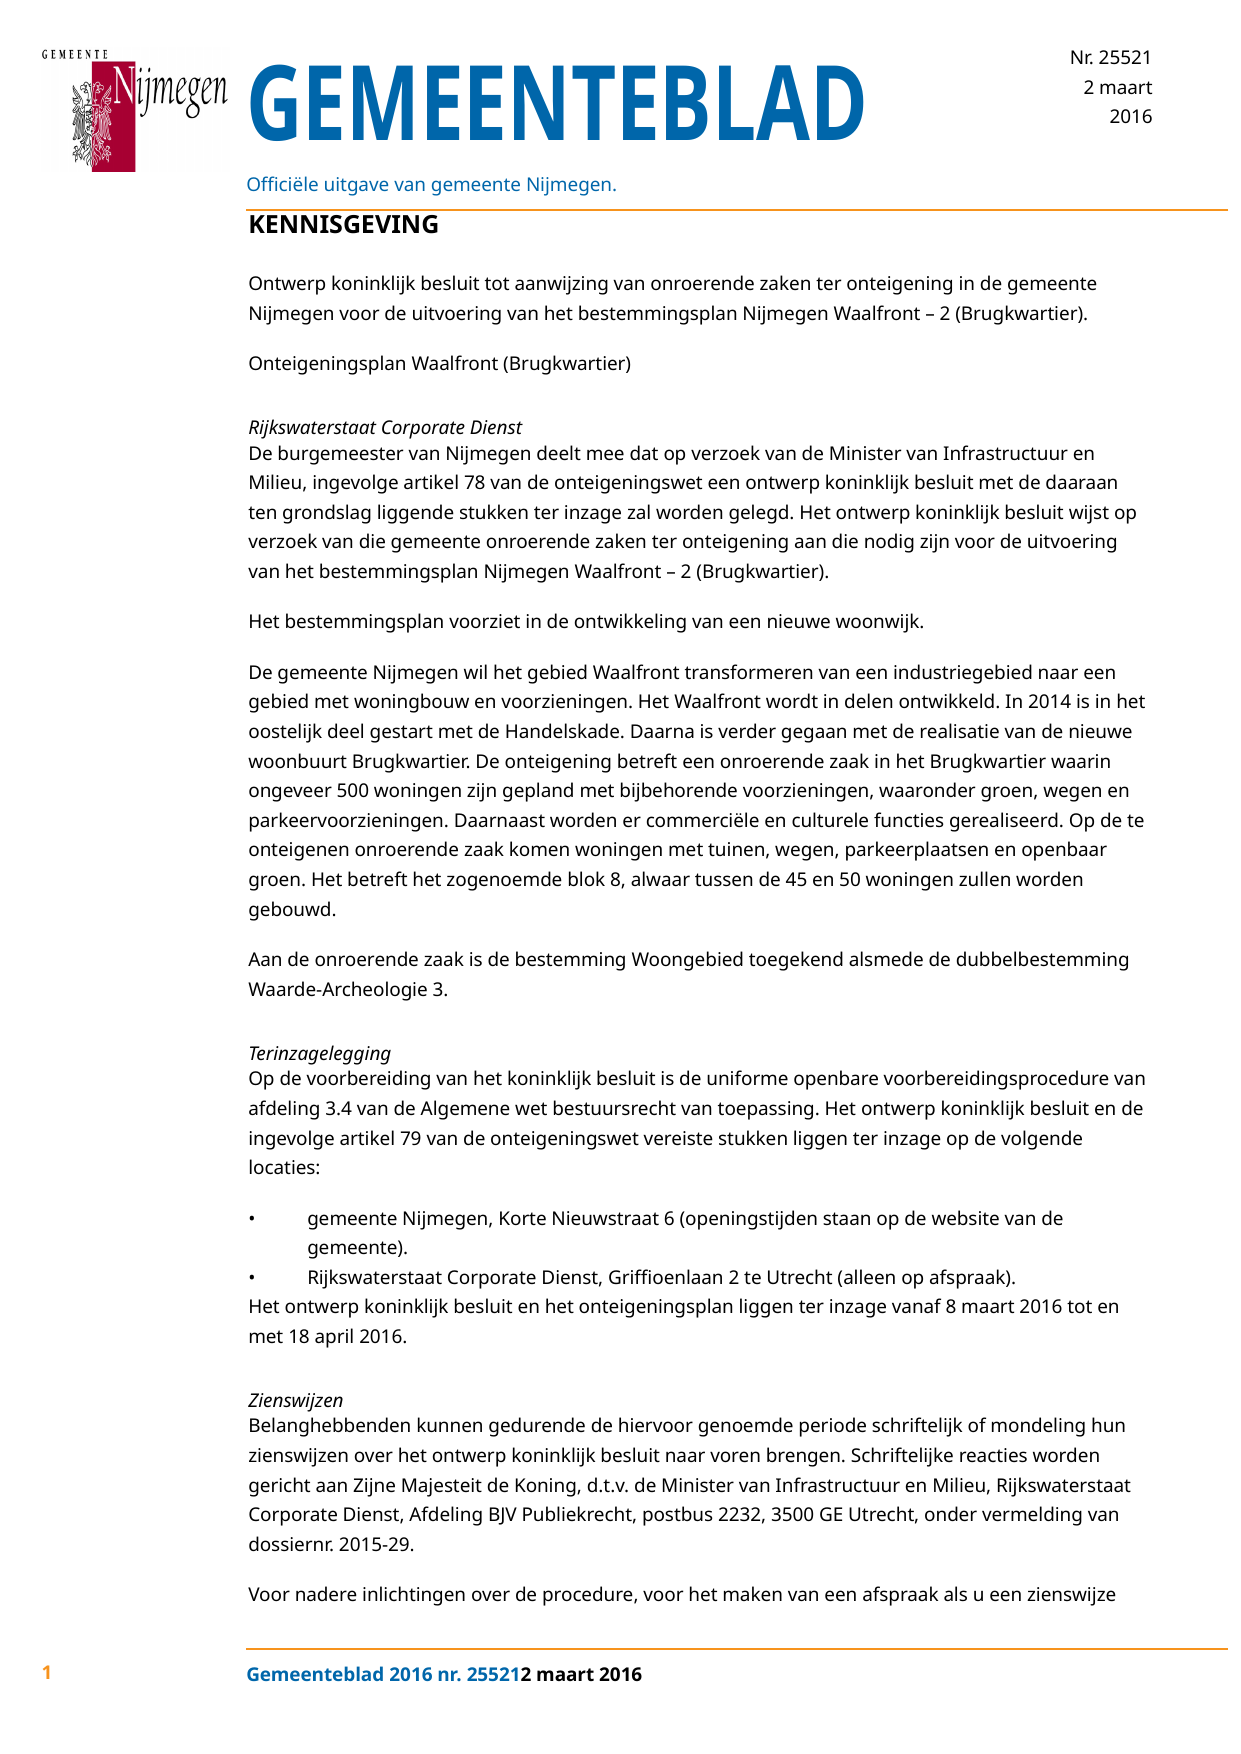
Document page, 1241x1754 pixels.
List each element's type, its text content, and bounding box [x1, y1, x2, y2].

text Belanghebbenden kunnen gedurende de hiervoor genoemde periode schriftelijk of mondeling hun zienswijzen over het ontwerp koninklijk besluit naar voren brengen. Schriftelijke reacties worden gericht aan Zijne Majesteit de Koning, d.t.v. de Minister van Infrastructuur en Milieu, Rijkswaterstaat Corporate Dienst, Afdeling BJV Publiekrecht, postbus 2232, 3500 GE Utrecht, onder vermelding van dossiernr. 2015-29. [248, 1413, 1152, 1557]
text De burgemeester van Nijmegen deelt mee dat op verzoek van de Minister van Infrastructuur en Milieu, ingevolge artikel 78 van de onteigeningswet een ontwerp koninklijk besluit met de daaraan ten grondslag liggende stukken ter inzage zal worden gelegd. Het ontwerp koninklijk besluit wijst op verzoek van die gemeente onroerende zaken ter onteigening aan die nodig zijn voor de uitvoering van het bestemmingsplan Nijmegen Waalfront – 2 (Brugkwartier). [248, 440, 1152, 584]
text Aan de onroerende zaak is de bestemming Woongebied toegekend alsmede de dubbelbestemming Waarde-Archeologie 3. [248, 946, 1152, 1002]
text Het ontwerp koninklijk besluit en het onteigeningsplan liggen ter inzage vanaf 8 maart 2016 tot en met 18 april 2016. [248, 1293, 1152, 1349]
text Rijkswaterstaat Corporate Dienst [248, 414, 1152, 440]
picture [41, 47, 231, 172]
text Het bestemmingsplan voorziet in de ontwikkeling van een nieuwe woonwijk. [248, 609, 1152, 634]
text De gemeente Nijmegen wil het gebied Waalfront transformeren van een industriegebied naar een gebied met woningbouw en voorzieningen. Het Waalfront wordt in delen ontwikkeld. In 2014 is in het oostelijk deel gestart met de Handelskade. Daarna is verder gegaan met de realisatie van de nieuwe woonbuurt Brugkwartier. De onteigening betreft een onroerende zaak in het Brugkwartier waarin ongeveer 500 woningen zijn gepland met bijbehorende voorzieningen, waaronder groen, wegen en parkeervoorzieningen. Daarnaast worden er commerciële en culturele functies gerealiseerd. Op de te onteigenen onroerende zaak komen woningen met tuinen, wegen, parkeerplaatsen en openbaar groen. Het betreft het zogenoemde blok 8, alwaar tussen de 45 en 50 woningen zullen worden gebouwd. [248, 659, 1152, 922]
text Zienswijzen [248, 1387, 1152, 1413]
text Op de voorbereiding van het koninklijk besluit is de uniforme openbare voorbereidingsprocedure van afdeling 3.4 van de Algemene wet bestuursrecht van toepassing. Het ontwerp koninklijk besluit en de ingevolge artikel 79 van de onteigeningswet vereiste stukken liggen ter inzage op de volgende locaties: [248, 1066, 1152, 1180]
text KENNISGEVING [248, 211, 1152, 241]
text Terinzagelegging [248, 1040, 1152, 1066]
list gemeente Nijmegen, Korte Nieuwstraat 6 (openingstijden staan op de website van de gemeente). [248, 1205, 1152, 1260]
text Ontwerp koninklijk besluit tot aanwijzing van onroerende zaken ter onteigening in de gemeente Nijmegen voor de uitvoering van het bestemmingsplan Nijmegen Waalfront – 2 (Brugkwartier). [248, 270, 1152, 326]
text Onteigeningsplan Waalfront (Brugkwartier) [248, 350, 1152, 376]
list Rijkswaterstaat Corporate Dienst, Griffioenlaan 2 te Utrecht (alleen op afspraak). [248, 1264, 1152, 1289]
text Voor nadere inlichtingen over de procedure, voor het maken van een afspraak als u een zienswijze [248, 1581, 1152, 1607]
